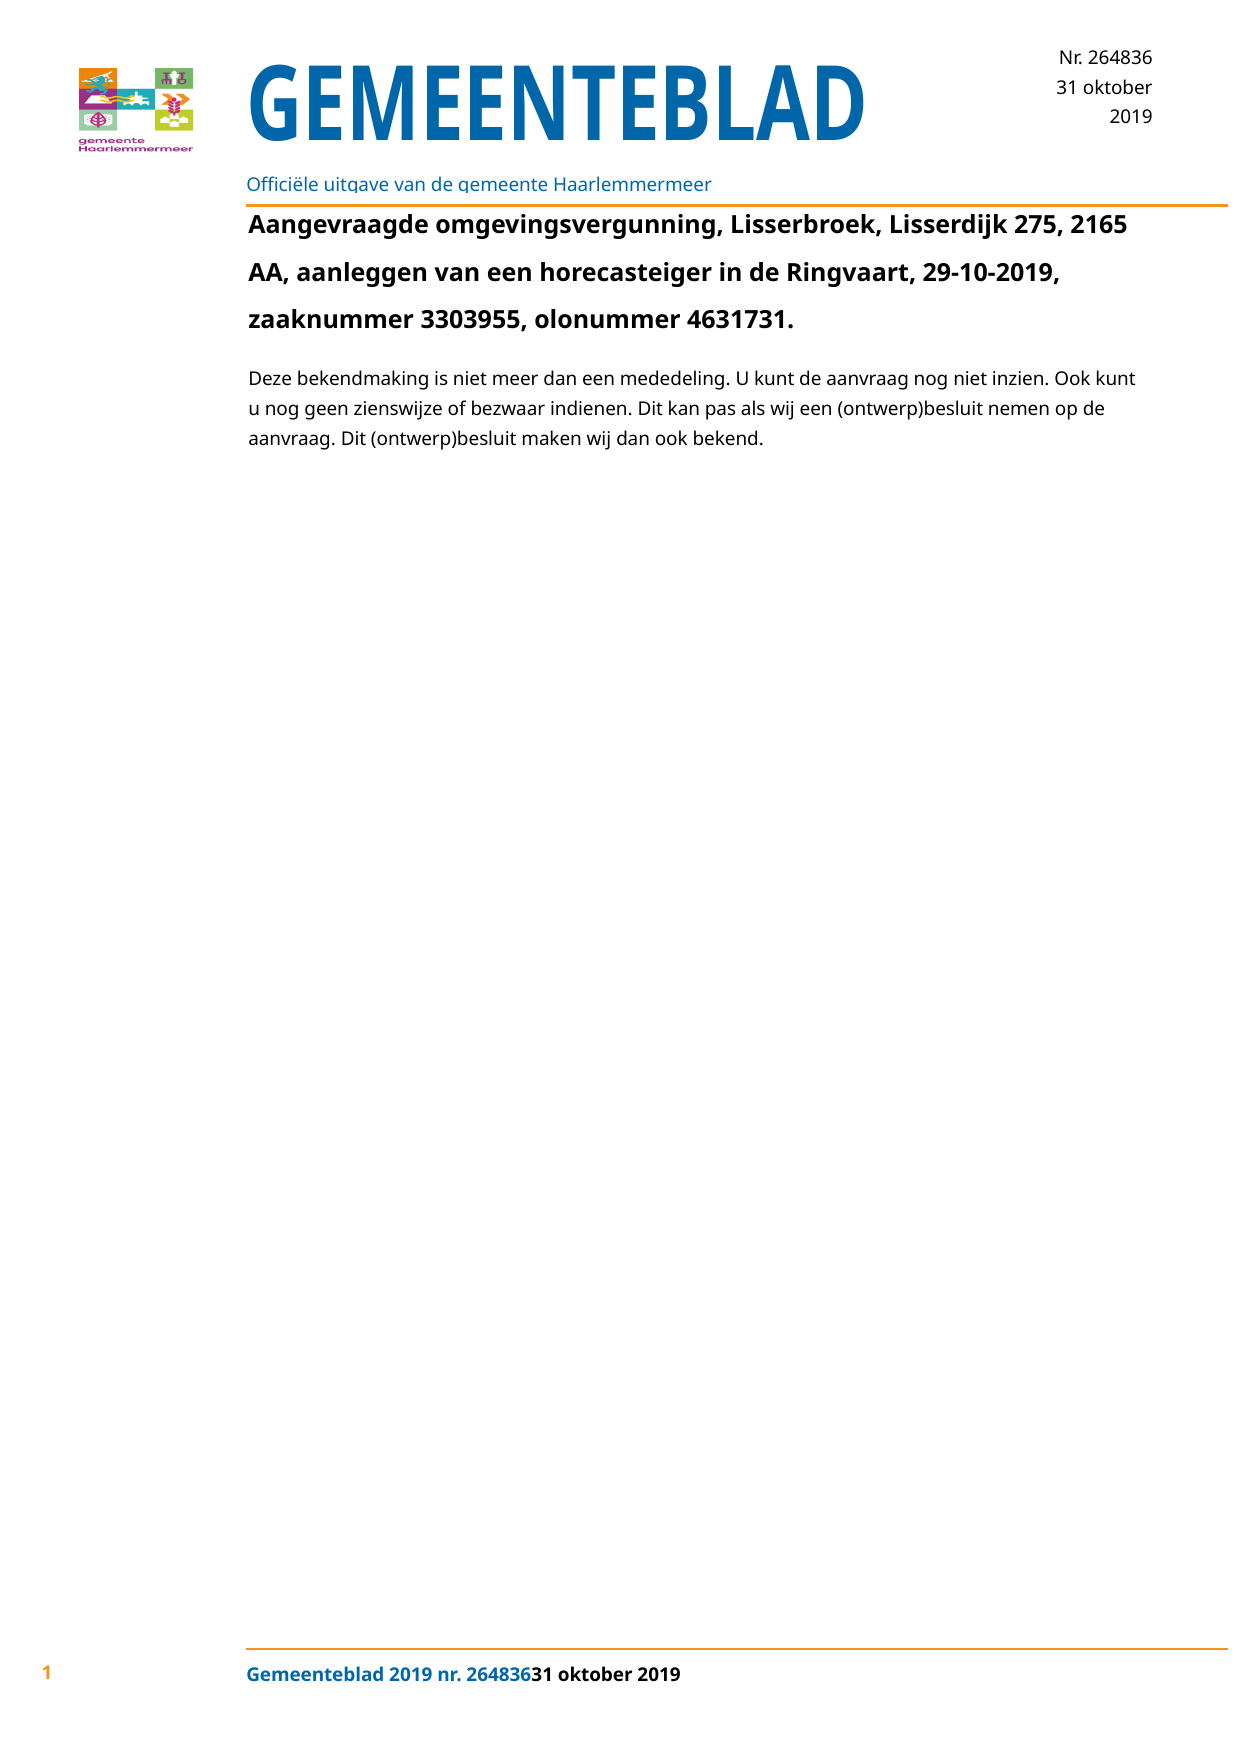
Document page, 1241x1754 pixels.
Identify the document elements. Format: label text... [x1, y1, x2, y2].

text Aangevraagde omgevingsvergunning, Lisserbroek, Lisserdijk 275, 2165 AA, aanleggen van een horecasteiger in de Ringvaart, 29-10-2019, zaaknummer 3303955, olonummer 4631731. [248, 207, 1152, 336]
text Deze bekendmaking is niet meer dan een mededeling. U kunt de aanvraag nog niet inzien. Ook kunt u nog geen zienswijze of bezwaar indienen. Dit kan pas als wij een (ontwerp)besluit nemen op de aanvraag. Dit (ontwerp)besluit maken wij dan ook bekend. [248, 366, 1152, 450]
picture [41, 47, 231, 172]
